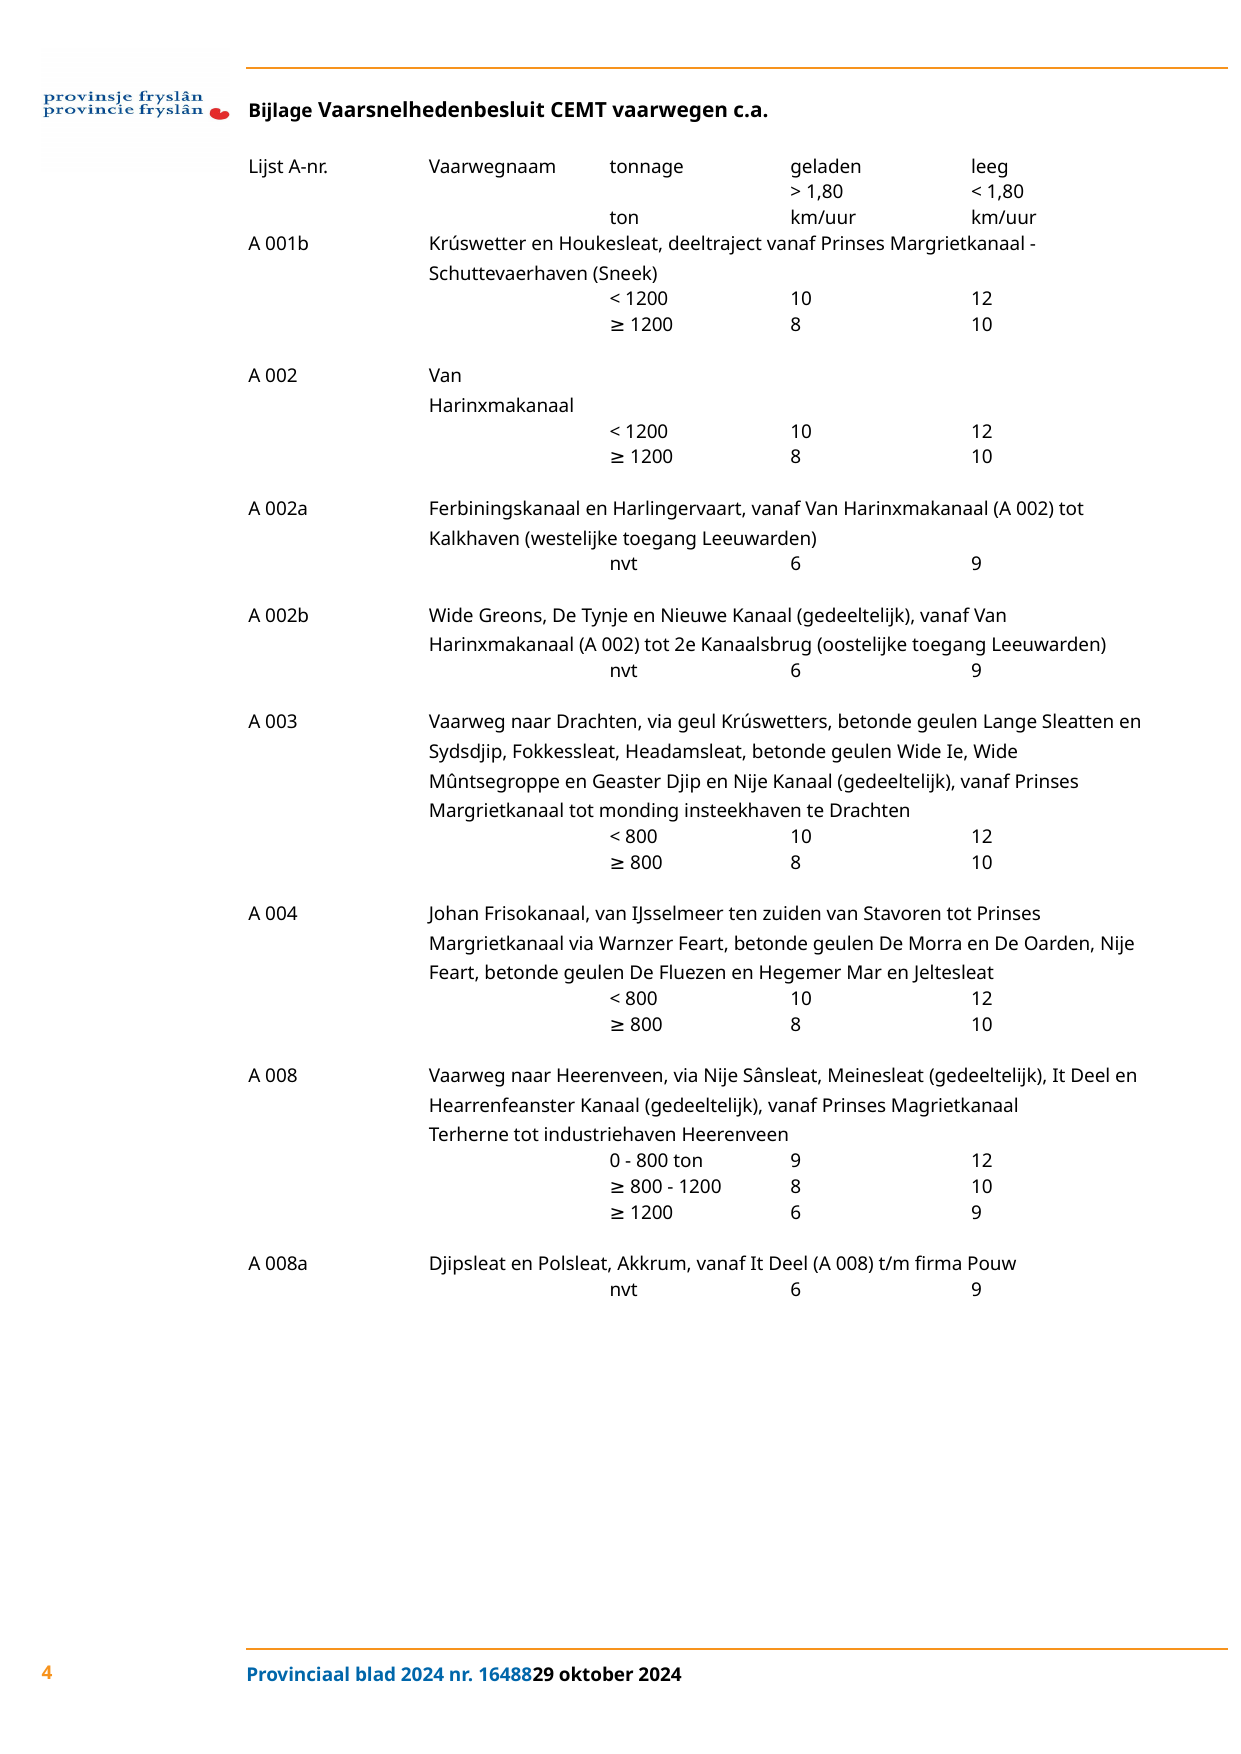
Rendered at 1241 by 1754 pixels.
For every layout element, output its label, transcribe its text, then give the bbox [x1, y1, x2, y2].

table_cell [248, 470, 1152, 495]
table_cell Wide Greons, De Tynje en Nieuwe Kanaal (gedeeltelijk), vanaf Van Harinxmakanaal (A 002) tot 2e Kanaalsbrug (oostelijke toegang Leeuwarden) [429, 602, 1152, 657]
table_cell ≥ 1200 [609, 311, 790, 337]
table_cell 8 [790, 1011, 971, 1037]
table_cell < 800 [609, 823, 790, 849]
table_cell [609, 363, 790, 418]
table_cell [248, 875, 429, 900]
table_header leeg [971, 153, 1152, 179]
table_cell [790, 875, 971, 900]
table_cell [429, 823, 609, 875]
table_cell 12 [971, 985, 1152, 1011]
table_cell [429, 1037, 609, 1062]
table_cell [248, 179, 429, 204]
table_cell [429, 205, 609, 230]
table_cell Johan Frisokanaal, van IJsselmeer ten zuiden van Stavoren tot Prinses Margrietkanaal via Warnzer Feart, betonde geulen De Morra en De Oarden, Nije Feart, betonde geulen De Fluezen en Hegemer Mar en Jeltesleat [429, 900, 1152, 985]
table_cell Van Harinxmakanaal [429, 363, 609, 418]
table_cell A 004 [248, 900, 429, 1037]
table_cell 10 [971, 1173, 1152, 1199]
table_cell [248, 683, 1152, 709]
table_cell ≥ 800 [609, 1011, 790, 1037]
table_cell A 008 [248, 1063, 429, 1224]
table_cell km/uur [971, 205, 1152, 230]
table_cell [790, 363, 971, 418]
table_cell 12 [971, 286, 1152, 311]
table_cell Djipsleat en Polsleat, Akkrum, vanaf It Deel (A 008) t/m firma Pouw [429, 1250, 1152, 1276]
table_cell ≥ 1200 [609, 444, 790, 469]
table_cell [609, 875, 790, 900]
table_cell 9 [971, 551, 1152, 576]
table_cell [429, 657, 609, 683]
table_cell 8 [790, 849, 971, 875]
table_cell 8 [790, 444, 971, 469]
table_cell Vaarweg naar Drachten, via geul Krúswetters, betonde geulen Lange Sleatten en Sydsdjip, Fokkessleat, Headamsleat, betonde geulen Wide Ie, Wide Mûntsegroppe en Geaster Djip en Nije Kanaal (gedeeltelijk), vanaf Prinses Margrietkanaal tot monding insteekhaven te Drachten [429, 709, 1152, 823]
table_cell 9 [790, 1148, 971, 1173]
table_cell [971, 1037, 1152, 1062]
table_cell [971, 875, 1152, 900]
table_cell 8 [790, 1173, 971, 1199]
table_cell A 002a [248, 495, 429, 576]
table_cell [429, 286, 609, 337]
table_cell 10 [790, 985, 971, 1011]
table_cell 9 [971, 1276, 1152, 1302]
table_cell < 800 [609, 985, 790, 1011]
table_cell ton [609, 205, 790, 230]
table_cell 10 [790, 823, 971, 849]
table_cell [609, 1037, 790, 1062]
table_cell ≥ 800 [609, 849, 790, 875]
table_cell km/uur [790, 205, 971, 230]
table_cell A 002b [248, 602, 429, 683]
table_cell [429, 1199, 609, 1224]
table_cell 6 [790, 1199, 971, 1224]
table_cell nvt [609, 1276, 790, 1302]
table_header Vaarwegnaam [429, 153, 609, 179]
table_cell Ferbiningskanaal en Harlingervaart, vanaf Van Harinxmakanaal (A 002) tot Kalkhaven (westelijke toegang Leeuwarden) [429, 495, 1152, 551]
table_cell [429, 985, 609, 1037]
table_cell nvt [609, 657, 790, 683]
table_cell A 002 [248, 363, 429, 469]
table_cell [248, 576, 1152, 602]
table_header tonnage [609, 153, 790, 179]
table_cell < 1200 [609, 418, 790, 444]
table_cell [248, 205, 429, 230]
table_cell 8 [790, 311, 971, 337]
table_header geladen [790, 153, 971, 179]
table_cell [609, 179, 790, 204]
table_cell 6 [790, 1276, 971, 1302]
table_cell [429, 1225, 609, 1250]
table_cell 10 [790, 286, 971, 311]
table_cell 10 [790, 418, 971, 444]
table_cell 6 [790, 657, 971, 683]
picture [41, 47, 231, 172]
table_cell ≥ 800 - 1200 [609, 1173, 790, 1199]
table_cell Krúswetter en Houkesleat, deeltraject vanaf Prinses Margrietkanaal - Schuttevaerhaven (Sneek) [429, 230, 1152, 286]
table_cell 12 [971, 823, 1152, 849]
table_cell [248, 1276, 429, 1302]
table_cell 10 [971, 444, 1152, 469]
table_cell [429, 1148, 609, 1173]
table_cell [609, 1225, 790, 1250]
text Bijlage Vaarsnelhedenbesluit CEMT vaarwegen c.a. [248, 95, 1152, 123]
table_cell [248, 337, 1152, 363]
table_header Lijst A-nr. [248, 153, 429, 179]
table_cell 9 [971, 657, 1152, 683]
table_cell [248, 1037, 429, 1062]
table_cell < 1,80 [971, 179, 1152, 204]
table_cell nvt [609, 551, 790, 576]
table_cell [971, 1225, 1152, 1250]
table_cell Vaarweg naar Heerenveen, via Nije Sânsleat, Meinesleat (gedeeltelijk), It Deel en Hearrenfeanster Kanaal (gedeeltelijk), vanaf Prinses Magrietkanaal Terherne tot industriehaven Heerenveen [429, 1063, 1152, 1147]
table_cell 6 [790, 551, 971, 576]
table_cell 12 [971, 418, 1152, 444]
table_cell ≥ 1200 [609, 1199, 790, 1224]
table_cell [429, 1173, 609, 1199]
table_cell [971, 363, 1152, 418]
table_cell [429, 551, 609, 576]
table_cell 10 [971, 311, 1152, 337]
table_cell [429, 179, 609, 204]
table_cell [790, 1225, 971, 1250]
table_cell < 1200 [609, 286, 790, 311]
table_cell [429, 1276, 609, 1302]
table_cell 9 [971, 1199, 1152, 1224]
table_cell A 001b [248, 230, 429, 337]
table_cell 12 [971, 1148, 1152, 1173]
table_cell A 008a [248, 1250, 429, 1276]
table_cell A 003 [248, 709, 429, 875]
table_cell > 1,80 [790, 179, 971, 204]
table_cell [790, 1037, 971, 1062]
table_cell [429, 418, 609, 469]
table_cell 10 [971, 849, 1152, 875]
table_cell [429, 875, 609, 900]
table_cell 10 [971, 1011, 1152, 1037]
table_cell 0 - 800 ton [609, 1148, 790, 1173]
table_cell [248, 1225, 429, 1250]
